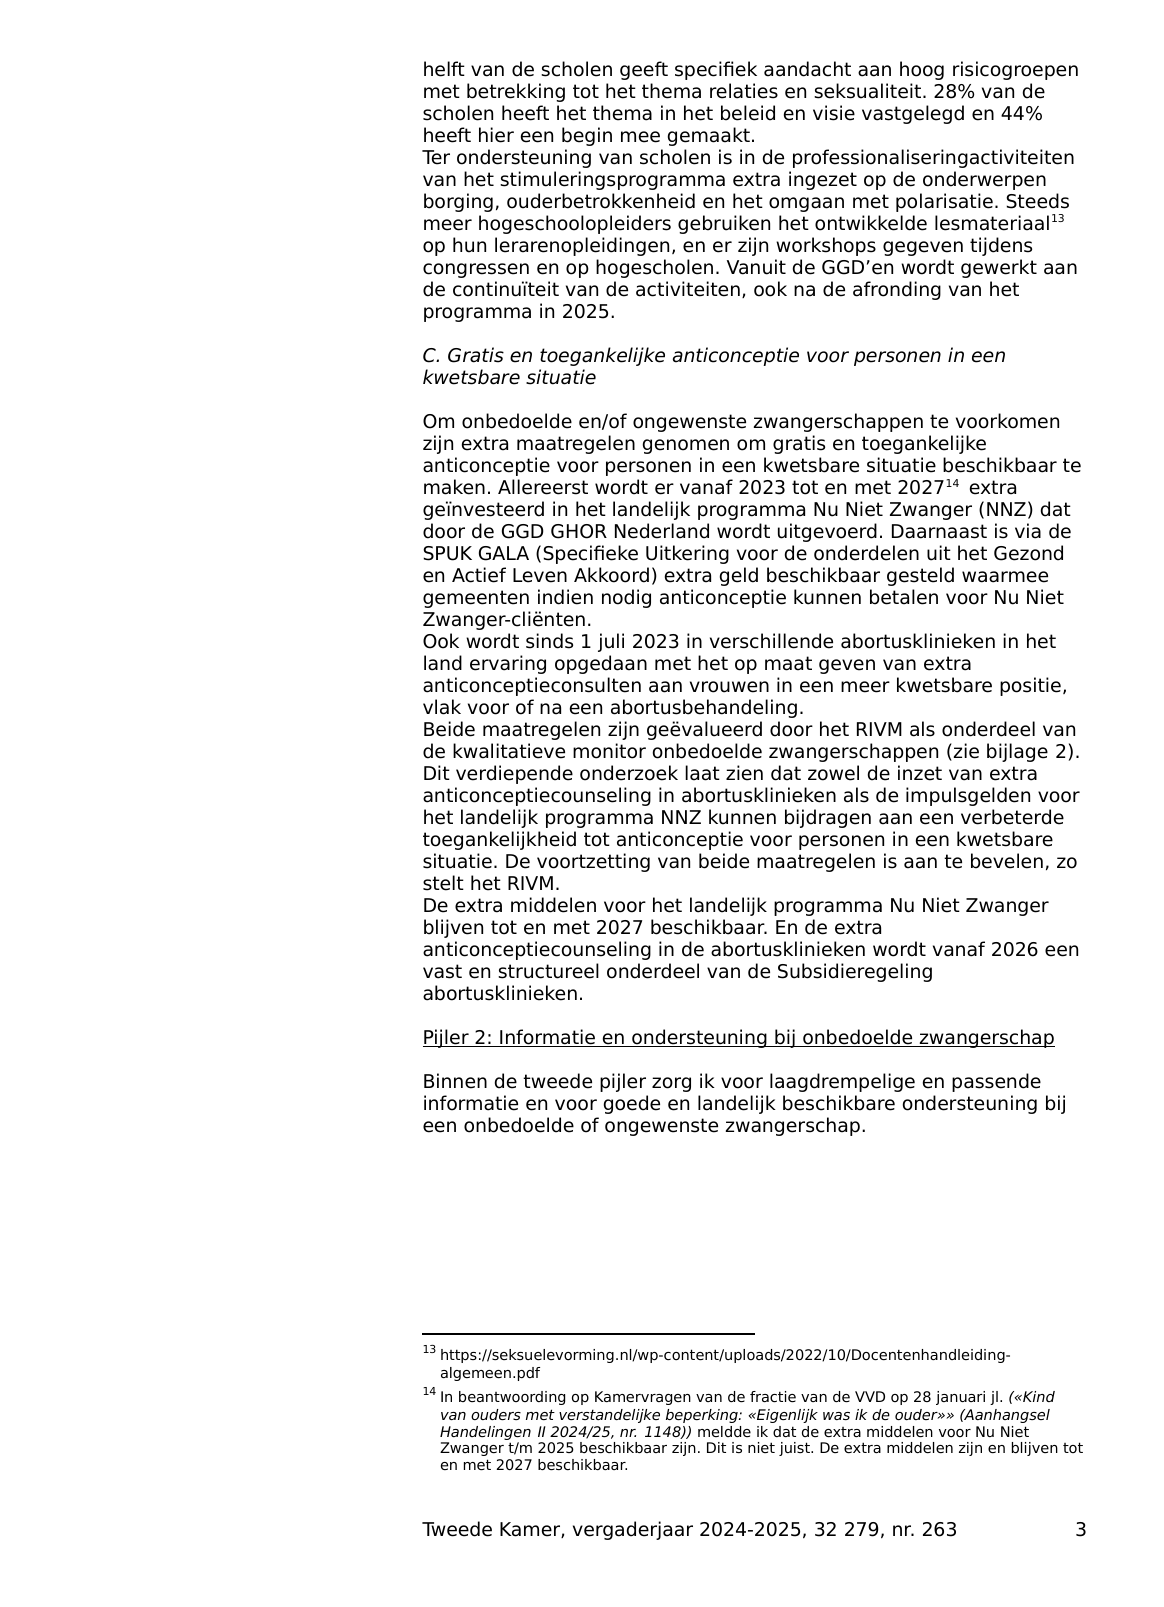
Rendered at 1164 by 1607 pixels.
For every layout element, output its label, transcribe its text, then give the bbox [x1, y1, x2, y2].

text Binnen de tweede pijler zorg ik voor laagdrempelige en passende informatie en voor goede en landelijk beschikbare ondersteuning bij een onbedoelde of ongewenste zwangerschap. [422, 1071, 1087, 1137]
text De extra middelen voor het landelijk programma Nu Niet Zwanger blijven tot en met 2027 beschikbaar. En de extra anticonceptiecounseling in de abortusklinieken wordt vanaf 2026 een vast en structureel onderdeel van de Subsidieregeling abortusklinieken. [422, 895, 1087, 1004]
text Ook wordt sinds 1 juli 2023 in verschillende abortusklinieken in het land ervaring opgedaan met het op maat geven van extra anticonceptieconsulten aan vrouwen in een meer kwetsbare positie, vlak voor of na een abortusbehandeling. [422, 631, 1087, 719]
text Om onbedoelde en/of ongewenste zwangerschappen te voorkomen zijn extra maatregelen genomen om gratis en toegankelijke anticonceptie voor personen in een kwetsbare situatie beschikbaar te maken. Allereerst wordt er vanaf 2023 tot en met 2027 extra geïnvesteerd in het landelijk programma Nu Niet Zwanger (NNZ) dat door de GGD GHOR Nederland wordt uitgevoerd. Daarnaast is via de SPUK GALA (Specifieke Uitkering voor de onderdelen uit het Gezond en Actief Leven Akkoord) extra geld beschikbaar gesteld waarmee gemeenten indien nodig anticonceptie kunnen betalen voor Nu Niet Zwanger-cliënten. [422, 411, 1087, 631]
subtitle Pijler 2: Informatie en ondersteuning bij onbedoelde zwangerschap [422, 1027, 1087, 1049]
text Beide maatregelen zijn geëvalueerd door het RIVM als onderdeel van de kwalitatieve monitor onbedoelde zwangerschappen (zie bijlage 2). Dit verdiepende onderzoek laat zien dat zowel de inzet van extra anticonceptiecounseling in abortusklinieken als de impulsgelden voor het landelijk programma NNZ kunnen bijdragen aan een verbeterde toegankelijkheid tot anticonceptie voor personen in een kwetsbare situatie. De voortzetting van beide maatregelen is aan te bevelen, zo stelt het RIVM. [422, 719, 1087, 895]
text helft van de scholen geeft specifiek aandacht aan hoog risicogroepen met betrekking tot het thema relaties en seksualiteit. 28% van de scholen heeft het thema in het beleid en visie vastgelegd en 44% heeft hier een begin mee gemaakt. [422, 59, 1087, 147]
subtitle C. Gratis en toegankelijke anticonceptie voor personen in een kwetsbare situatie [422, 345, 1087, 389]
text In beantwoording op Kamervragen van de fractie van de VVD op 28 januari jl. («Kind van ouders met verstandelijke beperking: «Eigenlijk was ik de ouder»» (Aanhangsel Handelingen II 2024/25, nr. 1148)) meldde ik dat de extra middelen voor Nu Niet Zwanger t/m 2025 beschikbaar zijn. Dit is niet juist. De extra middelen zijn en blijven tot en met 2027 beschikbaar. [422, 1385, 1087, 1474]
text Ter ondersteuning van scholen is in de professionaliseringactiviteiten van het stimuleringsprogramma extra ingezet op de onderwerpen borging, ouderbetrokkenheid en het omgaan met polarisatie. Steeds meer hogeschoolopleiders gebruiken het ontwikkelde lesmateriaal op hun lerarenopleidingen, en er zijn workshops gegeven tijdens congressen en op hogescholen. Vanuit de GGD’en wordt gewerkt aan de continuïteit van de activiteiten, ook na de afronding van het programma in 2025. [422, 147, 1087, 323]
text https://seksuelevorming.nl/wp-content/uploads/2022/10/Docentenhandleiding-algemeen.pdf [422, 1343, 1087, 1382]
